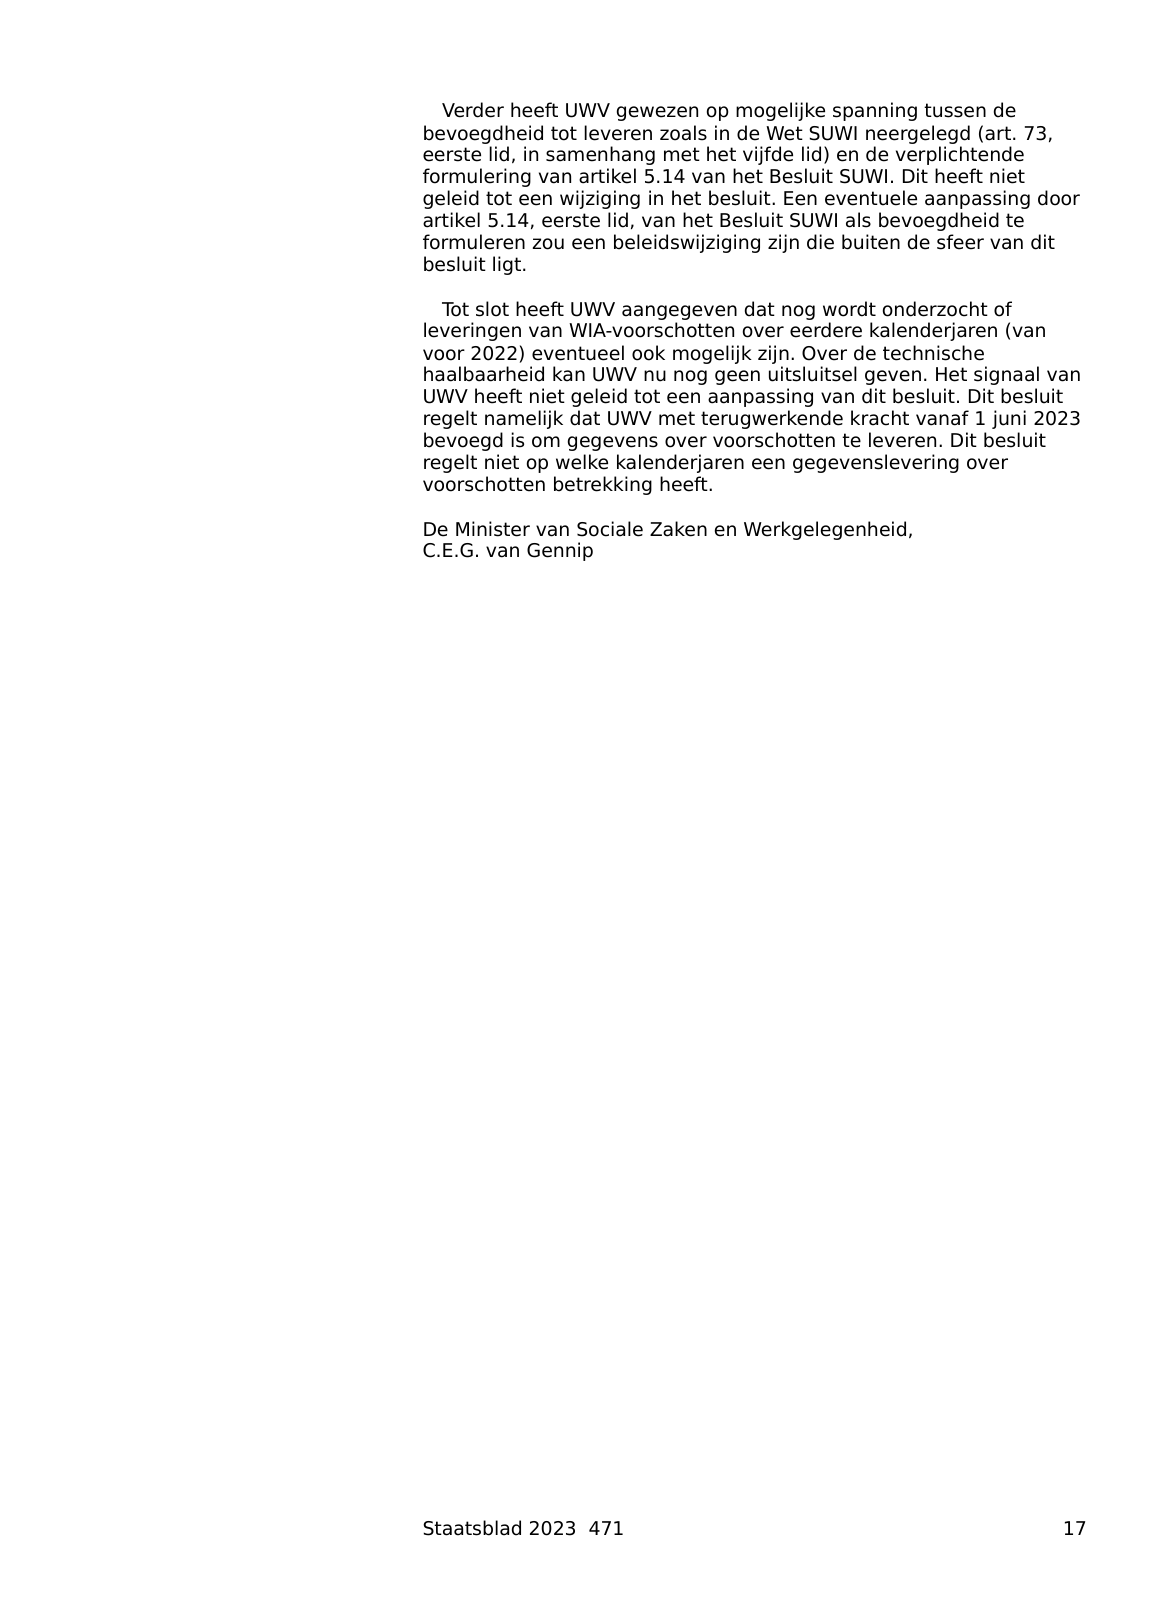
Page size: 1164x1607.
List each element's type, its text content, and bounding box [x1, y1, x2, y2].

text Verder heeft UWV gewezen op mogelijke spanning tussen de bevoegdheid tot leveren zoals in de Wet SUWI neergelegd (art. 73, eerste lid, in samenhang met het vijfde lid) en de verplichtende formulering van artikel 5.14 van het Besluit SUWI. Dit heeft niet geleid tot een wijziging in het besluit. Een eventuele aanpassing door artikel 5.14, eerste lid, van het Besluit SUWI als bevoegdheid te formuleren zou een beleidswijziging zijn die buiten de sfeer van dit besluit ligt. [422, 100, 1087, 276]
text Tot slot heeft UWV aangegeven dat nog wordt onderzocht of leveringen van WIA-voorschotten over eerdere kalenderjaren (van voor 2022) eventueel ook mogelijk zijn. Over de technische haalbaarheid kan UWV nu nog geen uitsluitsel geven. Het signaal van UWV heeft niet geleid tot een aanpassing van dit besluit. Dit besluit regelt namelijk dat UWV met terugwerkende kracht vanaf 1 juni 2023 bevoegd is om gegevens over voorschotten te leveren. Dit besluit regelt niet op welke kalenderjaren een gegevenslevering over voorschotten betrekking heeft. [422, 298, 1087, 496]
text De Minister van Sociale Zaken en Werkgelegenheid, C.E.G. van Gennip [422, 518, 1087, 562]
